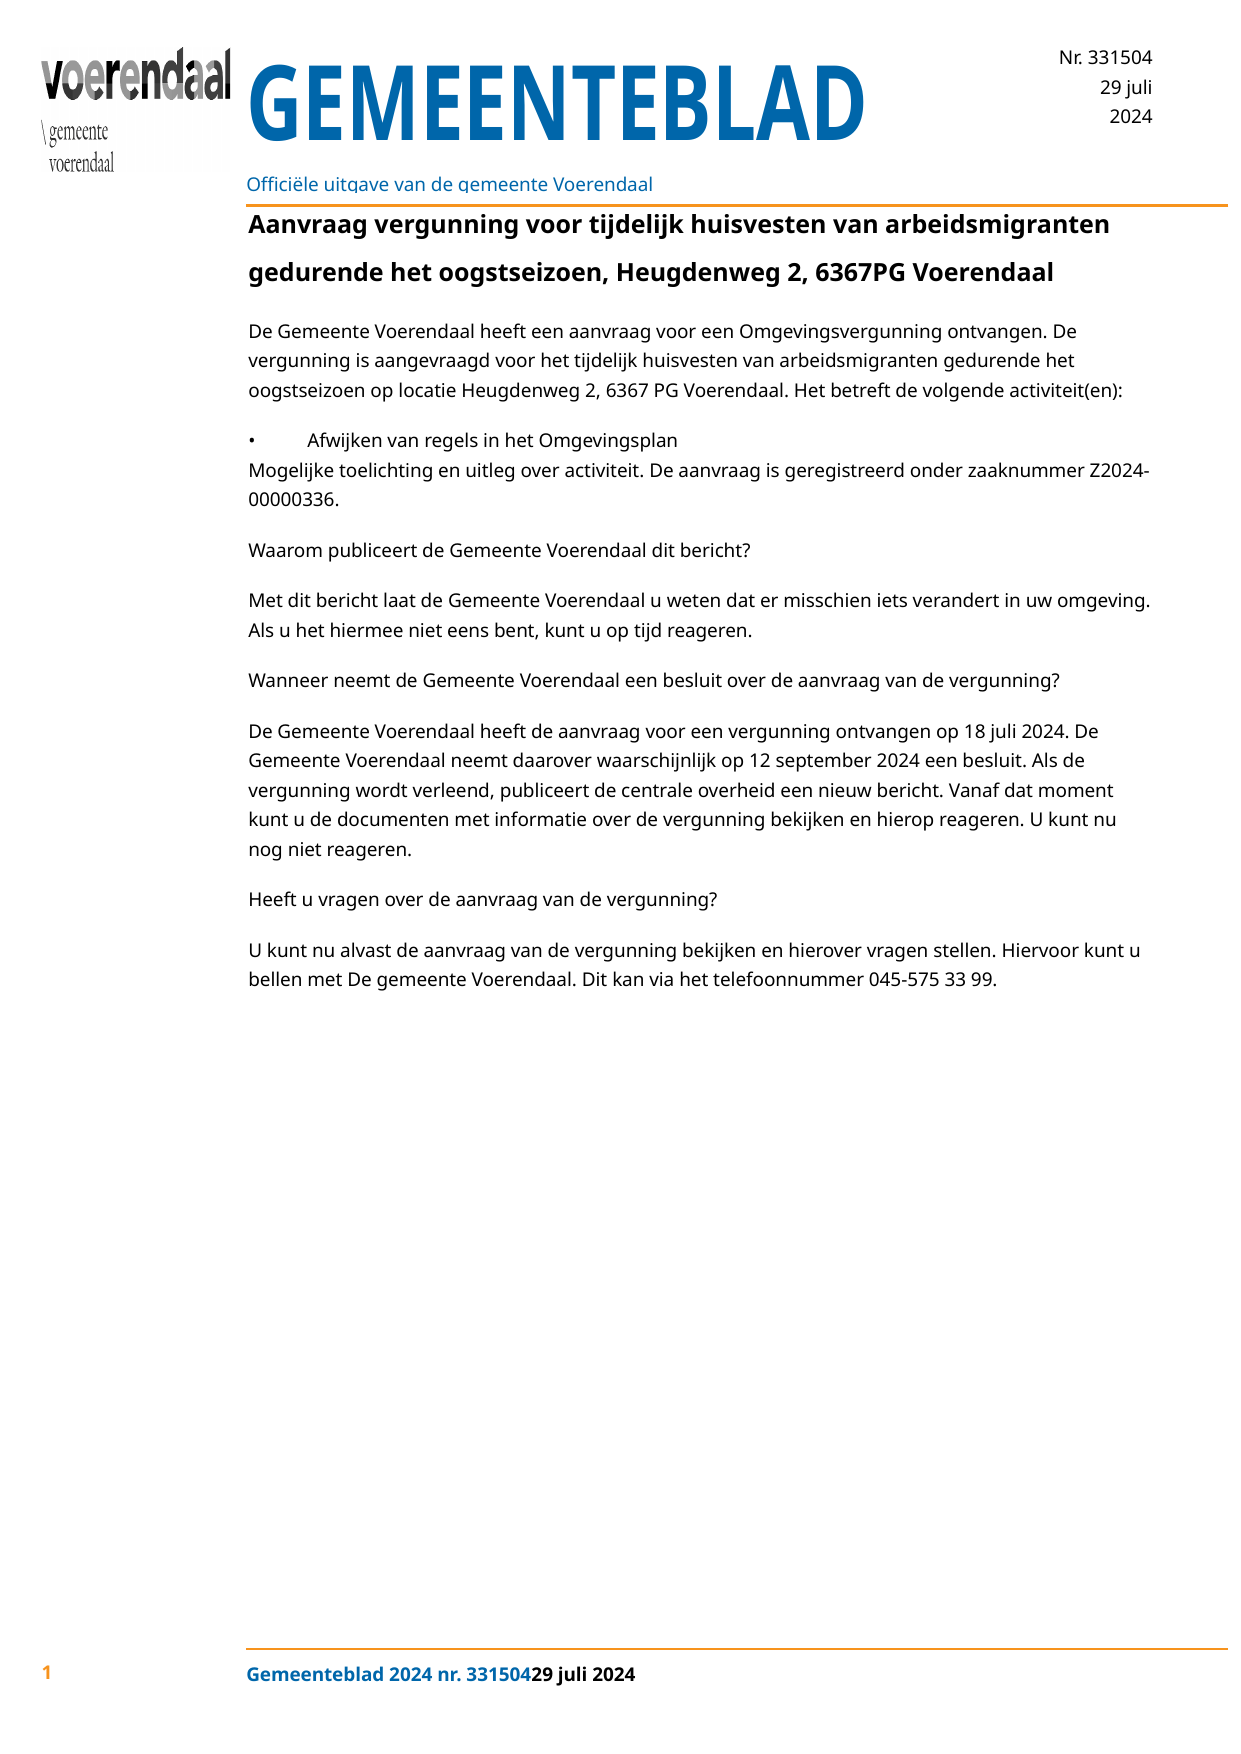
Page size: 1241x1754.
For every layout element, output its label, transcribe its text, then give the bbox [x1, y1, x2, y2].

text De Gemeente Voerendaal heeft de aanvraag voor een vergunning ontvangen op 18 juli 2024. De Gemeente Voerendaal neemt daarover waarschijnlijk op 12 september 2024 een besluit. Als de vergunning wordt verleend, publiceert de centrale overheid een nieuw bericht. Vanaf dat moment kunt u de documenten met informatie over de vergunning bekijken en hierop reageren. U kunt nu nog niet reageren. [248, 718, 1152, 862]
text Met dit bericht laat de Gemeente Voerendaal u weten dat er misschien iets verandert in uw omgeving. Als u het hiermee niet eens bent, kunt u op tijd reageren. [248, 587, 1152, 643]
text De Gemeente Voerendaal heeft een aanvraag voor een Omgevingsvergunning ontvangen. De vergunning is aangevraagd voor het tijdelijk huisvesten van arbeidsmigranten gedurende het oogstseizoen op locatie Heugdenweg 2, 6367 PG Voerendaal. Het betreft de volgende activiteit(en): [248, 318, 1152, 403]
text Heeft u vragen over de aanvraag van de vergunning? [248, 887, 1152, 912]
text Aanvraag vergunning voor tijdelijk huisvesten van arbeidsmigranten gedurende het oogstseizoen, Heugdenweg 2, 6367PG Voerendaal [248, 207, 1152, 288]
text Waarom publiceert de Gemeente Voerendaal dit bericht? [248, 537, 1152, 563]
text Mogelijke toelichting en uitleg over activiteit. De aanvraag is geregistreerd onder zaaknummer Z2024-00000336. [248, 457, 1152, 512]
list Afwijken van regels in het Omgevingsplan [248, 427, 1152, 453]
picture [41, 47, 231, 172]
text Wanneer neemt de Gemeente Voerendaal een besluit over de aanvraag van de vergunning? [248, 667, 1152, 693]
text U kunt nu alvast de aanvraag van de vergunning bekijken en hierover vragen stellen. Hiervoor kunt u bellen met De gemeente Voerendaal. Dit kan via het telefoonnummer 045-575 33 99. [248, 937, 1152, 992]
